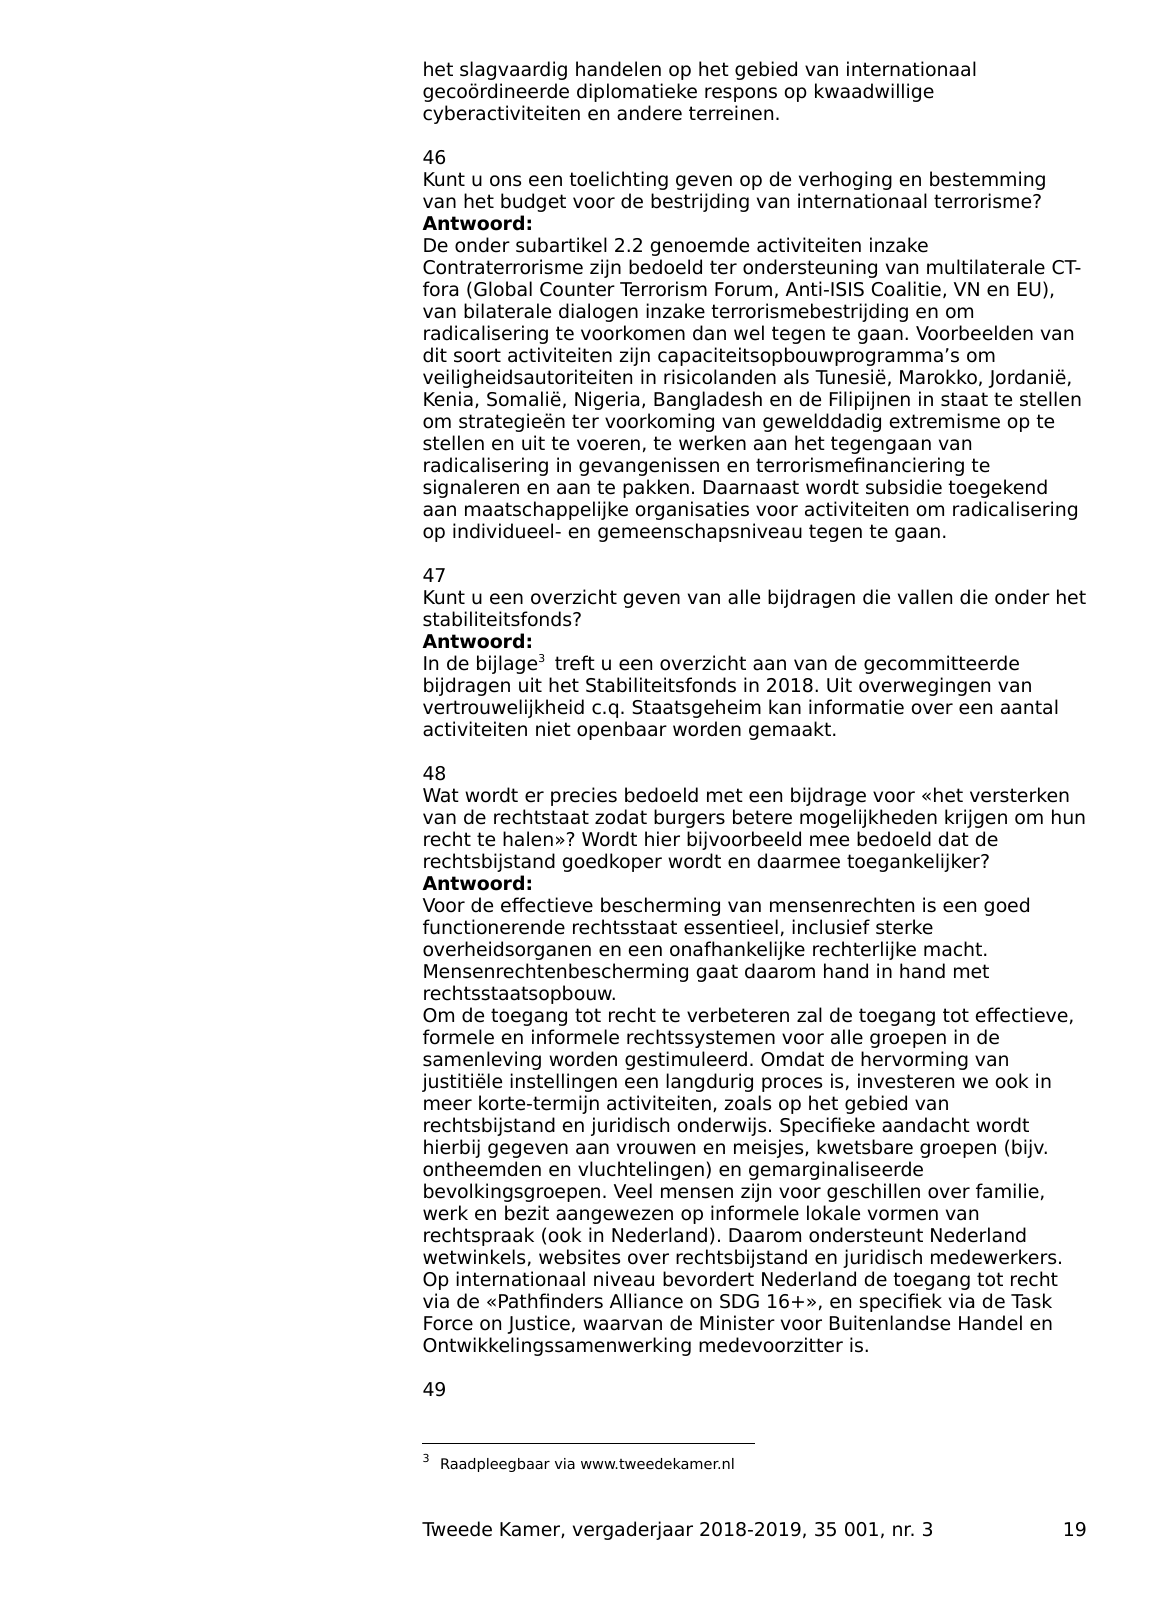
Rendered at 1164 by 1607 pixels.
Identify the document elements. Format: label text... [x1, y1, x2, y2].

text Antwoord: [422, 873, 1087, 895]
text Kunt u een overzicht geven van alle bijdragen die vallen die onder het stabiliteitsfonds? [422, 587, 1087, 631]
text Voor de effectieve bescherming van mensenrechten is een goed functionerende rechtsstaat essentieel, inclusief sterke overheidsorganen en een onafhankelijke rechterlijke macht. Mensenrechtenbescherming gaat daarom hand in hand met rechtsstaatsopbouw. [422, 895, 1087, 1005]
text De onder subartikel 2.2 genoemde activiteiten inzake Contraterrorisme zijn bedoeld ter ondersteuning van multilaterale CT-fora (Global Counter Terrorism Forum, Anti-ISIS Coalitie, VN en EU), van bilaterale dialogen inzake terrorismebestrijding en om radicalisering te voorkomen dan wel tegen te gaan. Voorbeelden van dit soort activiteiten zijn capaciteitsopbouwprogramma’s om veiligheidsautoriteiten in risicolanden als Tunesië, Marokko, Jordanië, Kenia, Somalië, Nigeria, Bangladesh en de Filipijnen in staat te stellen om strategieën ter voorkoming van gewelddadig extremisme op te stellen en uit te voeren, te werken aan het tegengaan van radicalisering in gevangenissen en terrorismefinanciering te signaleren en aan te pakken. Daarnaast wordt subsidie toegekend aan maatschappelijke organisaties voor activiteiten om radicalisering op individueel- en gemeenschapsniveau tegen te gaan. [422, 235, 1087, 543]
text Wat wordt er precies bedoeld met een bijdrage voor «het versterken van de rechtstaat zodat burgers betere mogelijkheden krijgen om hun recht te halen»? Wordt hier bijvoorbeeld mee bedoeld dat de rechtsbijstand goedkoper wordt en daarmee toegankelijker? [422, 785, 1087, 873]
text 49 [422, 1379, 1087, 1401]
text Kunt u ons een toelichting geven op de verhoging en bestemming van het budget voor de bestrijding van internationaal terrorisme? [422, 169, 1087, 213]
text In de bijlage treft u een overzicht aan van de gecommitteerde bijdragen uit het Stabiliteitsfonds in 2018. Uit overwegingen van vertrouwelijkheid c.q. Staatsgeheim kan informatie over een aantal activiteiten niet openbaar worden gemaakt. [422, 653, 1087, 741]
text Antwoord: [422, 631, 1087, 653]
text 46 [422, 147, 1087, 169]
text het slagvaardig handelen op het gebied van internationaal gecoördineerde diplomatieke respons op kwaadwillige cyberactiviteiten en andere terreinen. [422, 59, 1087, 125]
text Raadpleegbaar via www.tweedekamer.nl [422, 1452, 1087, 1474]
text Om de toegang tot recht te verbeteren zal de toegang tot effectieve, formele en informele rechtssystemen voor alle groepen in de samenleving worden gestimuleerd. Omdat de hervorming van justitiële instellingen een langdurig proces is, investeren we ook in meer korte-termijn activiteiten, zoals op het gebied van rechtsbijstand en juridisch onderwijs. Specifieke aandacht wordt hierbij gegeven aan vrouwen en meisjes, kwetsbare groepen (bijv. ontheemden en vluchtelingen) en gemarginaliseerde bevolkingsgroepen. Veel mensen zijn voor geschillen over familie, werk en bezit aangewezen op informele lokale vormen van rechtspraak (ook in Nederland). Daarom ondersteunt Nederland wetwinkels, websites over rechtsbijstand en juridisch medewerkers. Op internationaal niveau bevordert Nederland de toegang tot recht via de «Pathfinders Alliance on SDG 16+», en specifiek via de Task Force on Justice, waarvan de Minister voor Buitenlandse Handel en Ontwikkelingssamenwerking medevoorzitter is. [422, 1005, 1087, 1356]
text 47 [422, 565, 1087, 587]
text Antwoord: [422, 213, 1087, 235]
text 48 [422, 763, 1087, 785]
